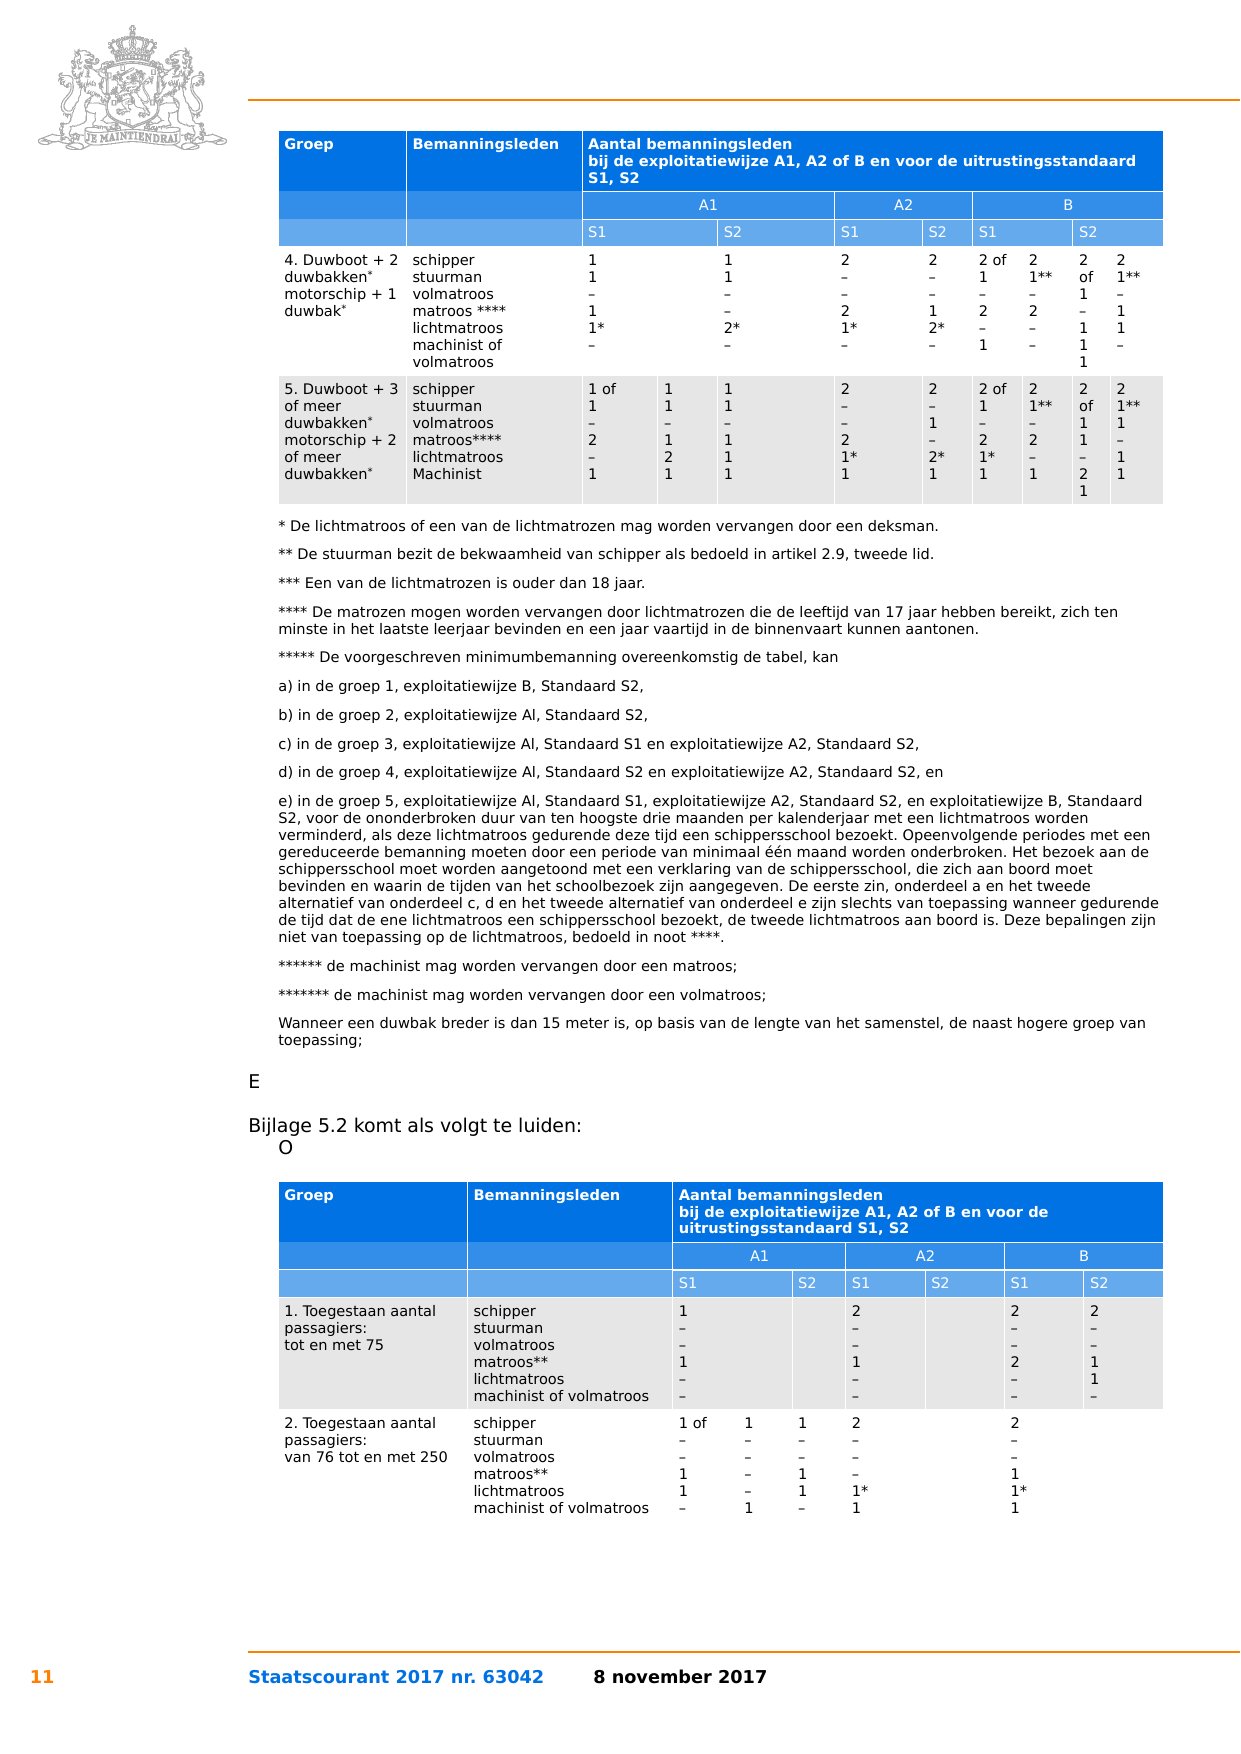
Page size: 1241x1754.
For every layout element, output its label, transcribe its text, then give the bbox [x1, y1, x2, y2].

table_cell * De lichtmatroos of een van de lichtmatrozen mag worden vervangen door een deksman. ** De stuurman bezit de bekwaamheid van schipper als bedoeld in artikel 2.9, tweede lid. *** Een van de lichtmatrozen is ouder dan 18 jaar. **** De matrozen mogen worden vervangen door lichtmatrozen die de leeftijd van 17 jaar hebben bereikt, zich ten minste in het laatste leerjaar bevinden en een jaar vaartijd in de binnenvaart kunnen aantonen. ***** De voorgeschreven minimumbemanning overeenkomstig de tabel, kan a) in de groep 1, exploitatiewijze B, Standaard S2, b) in de groep 2, exploitatiewijze Al, Standaard S2, c) in de groep 3, exploitatiewijze Al, Standaard S1 en exploitatiewijze A2, Standaard S2, d) in de groep 4, exploitatiewijze Al, Standaard S2 en exploitatiewijze A2, Standaard S2, en e) in de groep 5, exploitatiewijze Al, Standaard S1, exploitatiewijze A2, Standaard S2, en exploitatiewijze B, Standaard S2, voor de ononderbroken duur van ten hoogste drie maanden per kalenderjaar met een lichtmatroos worden verminderd, als deze lichtmatroos gedurende deze tijd een schippersschool bezoekt. Opeenvolgende periodes met een gereduceerde bemanning moeten door een periode van minimaal één maand worden onderbroken. Het bezoek aan de schippersschool moet worden aangetoond met een verklaring van de schippersschool, die zich aan boord moet bevinden en waarin de tijden van het schoolbezoek zijn aangegeven. De eerste zin, onderdeel a en het tweede alternatief van onderdeel c, d en het tweede alternatief van onderdeel e zijn slechts van toepassing wanneer gedurende de tijd dat de ene lichtmatroos een schippersschool bezoekt, de tweede lichtmatroos aan boord is. Deze bepalingen zijn niet van toepassing op de lichtmatroos, bedoeld in noot ****. ****** de machinist mag worden vervangen door een matroos; ******* de machinist mag worden vervangen door een volmatroos; Wanneer een duwbak breder is dan 15 meter is, op basis van de lengte van het samenstel, de naast hogere groep van toepassing; [278, 506, 1163, 1049]
table_cell 2 – – – 1* 1 [846, 1410, 925, 1521]
table_cell [1084, 1410, 1163, 1521]
table_cell 2. Toegestaan aantal passagiers: van 76 tot en met 250 [279, 1410, 467, 1521]
table_cell 1 of – – 1 1 – [673, 1410, 738, 1521]
table_header Aantal bemanningsleden bij de exploitatiewijze A1, A2 of B en voor de uitrustingsstandaard S1, S2 [583, 131, 1163, 191]
table_cell 2 – – 1 1* 1 [1005, 1410, 1083, 1521]
table_cell S1 [835, 220, 922, 246]
table_cell 1 1 – 1 1* – [583, 247, 717, 375]
table_cell 4. Duwboot + 2 duwbakken* motorschip + 1 duwbak* [279, 247, 406, 375]
table_header Aantal bemanningsleden bij de exploitatiewijze A1, A2 of B en voor de uitrustingsstandaard S1, S2 [673, 1182, 1163, 1242]
table_cell 1 1 – 1 2 1 [658, 376, 717, 504]
text E [248, 1071, 1163, 1093]
table_cell B [973, 192, 1163, 219]
table_cell 5. Duwboot + 3 of meer duwbakken* motorschip + 2 of meer duwbakken* [279, 376, 406, 504]
table_cell 1 1 – 1 1 1 [718, 376, 834, 504]
table_cell S2 [926, 1271, 1004, 1297]
table_cell A1 [673, 1243, 845, 1269]
table_cell 2 1** – 2 – – [1023, 247, 1072, 375]
table_cell 2 – – 2 1* 1 [835, 376, 922, 504]
table_cell 2 of 1 – 2 1* 1 [973, 376, 1022, 504]
table_cell schipper stuurman volmatroos matroos**** lichtmatroos Machinist [407, 376, 582, 504]
table_cell [793, 1298, 845, 1409]
table_cell [926, 1410, 1004, 1521]
table_header Groep [279, 131, 406, 191]
table_cell 2 – – 2 1* – [835, 247, 922, 375]
table_cell S2 [1084, 1271, 1163, 1297]
table_cell S1 [973, 220, 1072, 246]
table_cell A2 [846, 1243, 1004, 1269]
text O [278, 1137, 1163, 1159]
table_header Bemanningsleden [407, 131, 582, 191]
table_cell 1 – – 1 – – [673, 1298, 792, 1409]
table_cell S2 [718, 220, 834, 246]
table_header Bemanningsleden [468, 1182, 672, 1242]
table_cell 2 – – 1 2* – [923, 247, 972, 375]
table_cell 2 of 1 1 – 2 1 [1073, 376, 1110, 504]
table_cell 1 – – 1 1 – [793, 1410, 845, 1521]
table_cell 1 1 – – 2* – [718, 247, 834, 375]
table_cell schipper stuurman volmatroos matroos** lichtmatroos machinist of volmatroos [468, 1410, 672, 1521]
table_cell 1 of 1 – 2 – 1 [583, 376, 657, 504]
table_cell 2 1** – 1 1 – [1111, 247, 1163, 375]
table_cell 2 – – 1 – – [846, 1298, 925, 1409]
table_cell S1 [1005, 1271, 1083, 1297]
table_cell 2 – 1 – 2* 1 [923, 376, 972, 504]
table_cell schipper stuurman volmatroos matroos** lichtmatroos machinist of volmatroos [468, 1298, 672, 1409]
table_cell S2 [923, 220, 972, 246]
table_cell 2 1** 1 – 1 1 [1111, 376, 1163, 504]
table_cell S2 [1073, 220, 1163, 246]
table_cell 1 – – – – 1 [739, 1410, 792, 1521]
table_cell 2 of 1 – 1 1 1 [1073, 247, 1110, 375]
table_cell S2 [793, 1271, 845, 1297]
table_cell S1 [846, 1271, 925, 1297]
table_cell A1 [583, 192, 834, 219]
table_cell 2 – – 1 1 – [1084, 1298, 1163, 1409]
table_header Groep [279, 1182, 467, 1242]
table_cell S1 [673, 1271, 792, 1297]
table_cell schipper stuurman volmatroos matroos **** lichtmatroos machinist of volmatroos [407, 247, 582, 375]
table_cell 2 of 1 – 2 – 1 [973, 247, 1022, 375]
table_cell [926, 1298, 1004, 1409]
table_cell 2 – – 2 – – [1005, 1298, 1083, 1409]
picture [38, 25, 227, 150]
table_cell 1. Toegestaan aantal passagiers: tot en met 75 [279, 1298, 467, 1409]
table_cell A2 [835, 192, 972, 219]
table_cell 2 1** – 2 – 1 [1023, 376, 1072, 504]
table_cell B [1005, 1243, 1163, 1269]
table_cell S1 [583, 220, 717, 246]
text Bijlage 5.2 komt als volgt te luiden: [248, 1115, 1163, 1137]
